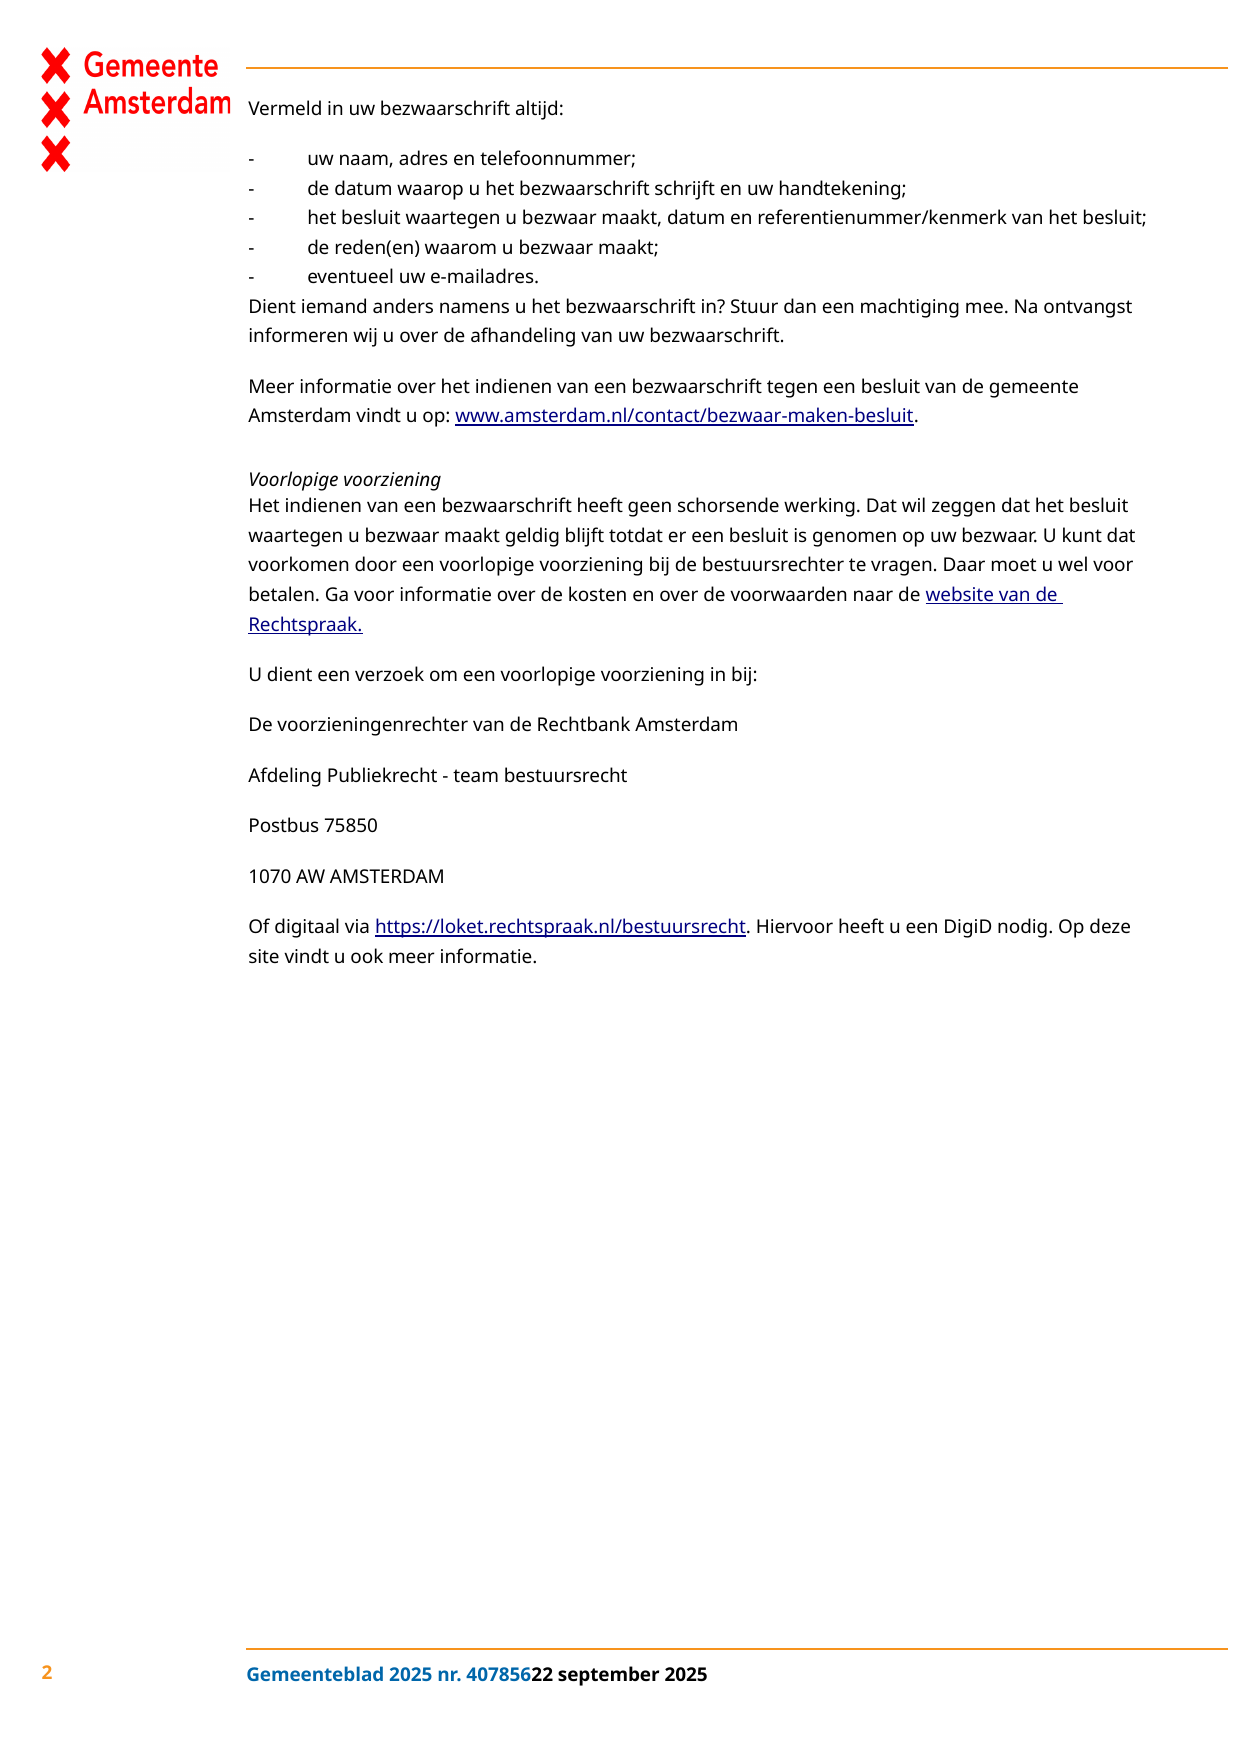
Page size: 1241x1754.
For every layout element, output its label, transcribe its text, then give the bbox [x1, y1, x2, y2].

list het besluit waartegen u bezwaar maakt, datum en referentienummer/kenmerk van het besluit; [248, 204, 1152, 230]
text Afdeling Publiekrecht - team bestuursrecht [248, 762, 1152, 788]
text Meer informatie over het indienen van een bezwaarschrift tegen een besluit van de gemeente Amsterdam vindt u op: www.amsterdam.nl/contact/bezwaar-maken-besluit. [248, 373, 1152, 428]
text Vermeld in uw bezwaarschrift altijd: [248, 95, 1152, 121]
text Postbus 75850 [248, 812, 1152, 838]
list uw naam, adres en telefoonnummer; [248, 145, 1152, 171]
list eventueel uw e-mailadres. [248, 263, 1152, 289]
text Dient iemand anders namens u het bezwaarschrift in? Stuur dan een machtiging mee. Na ontvangst informeren wij u over de afhandeling van uw bezwaarschrift. [248, 293, 1152, 348]
picture [41, 47, 231, 172]
text 1070 AW AMSTERDAM [248, 863, 1152, 888]
text Het indienen van een bezwaarschrift heeft geen schorsende werking. Dat wil zeggen dat het besluit waartegen u bezwaar maakt geldig blijft totdat er een besluit is genomen op uw bezwaar. U kunt dat voorkomen door een voorlopige voorziening bij de bestuursrechter te vragen. Daar moet u wel voor betalen. Ga voor informatie over de kosten en over de voorwaarden naar de website van de Rechtspraak. [248, 492, 1152, 636]
list de datum waarop u het bezwaarschrift schrijft en uw handtekening; [248, 175, 1152, 201]
text De voorzieningenrechter van de Rechtbank Amsterdam [248, 712, 1152, 737]
text Voorlopige voorziening [248, 467, 1152, 492]
list de reden(en) waarom u bezwaar maakt; [248, 234, 1152, 260]
text Of digitaal via https://loket.rechtspraak.nl/bestuursrecht. Hiervoor heeft u een DigiD nodig. Op deze site vindt u ook meer informatie. [248, 913, 1152, 968]
text U dient een verzoek om een voorlopige voorziening in bij: [248, 661, 1152, 687]
